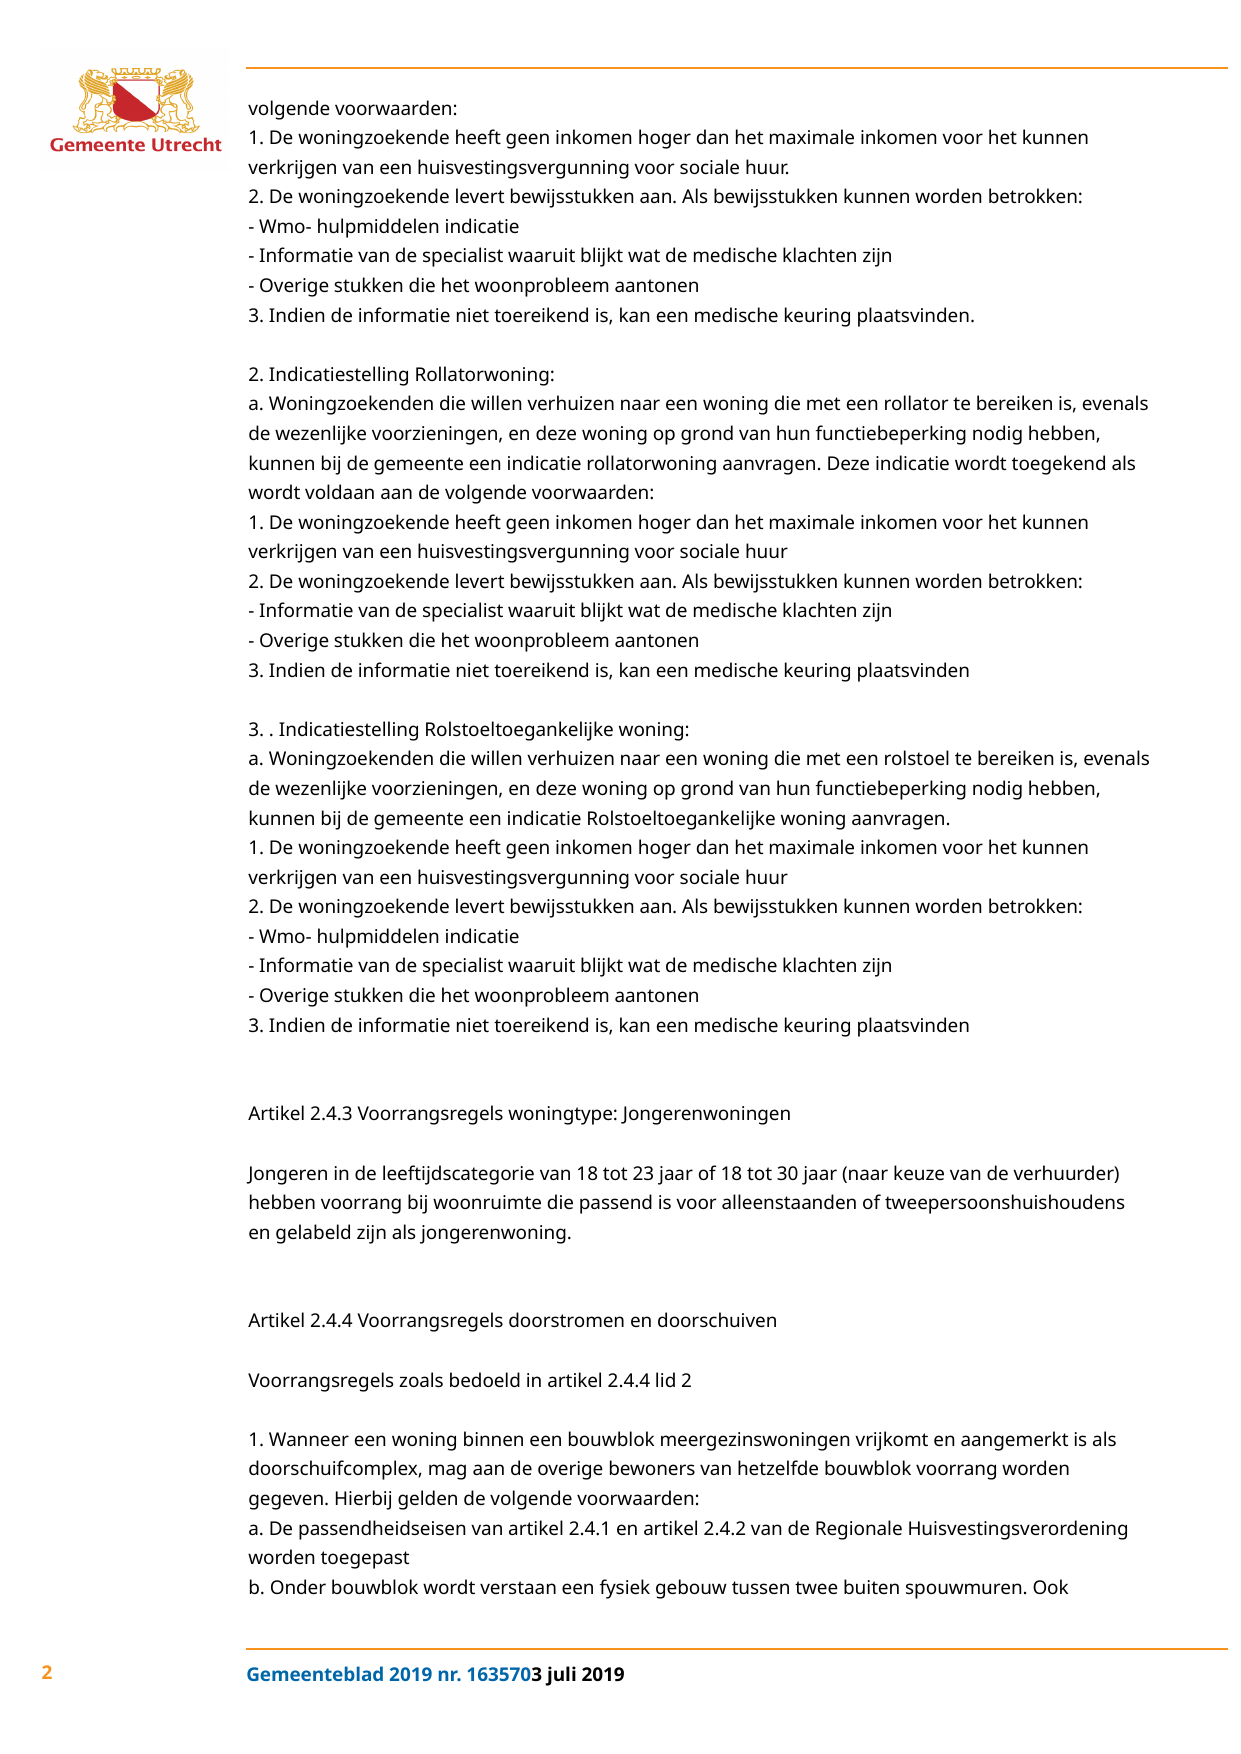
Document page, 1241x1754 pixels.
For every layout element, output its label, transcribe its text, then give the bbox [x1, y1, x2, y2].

text - Informatie van de specialist waaruit blijkt wat de medische klachten zijn [248, 598, 1152, 623]
text - Wmo- hulpmiddelen indicatie [248, 213, 1152, 239]
text 1. De woningzoekende heeft geen inkomen hoger dan het maximale inkomen voor het kunnen verkrijgen van een huisvestingsvergunning voor sociale huur. [248, 124, 1152, 180]
text 3. Indien de informatie niet toereikend is, kan een medische keuring plaatsvinden [248, 1012, 1152, 1038]
text - Informatie van de specialist waaruit blijkt wat de medische klachten zijn [248, 953, 1152, 978]
text - Wmo- hulpmiddelen indicatie [248, 923, 1152, 949]
text volgende voorwaarden: [248, 95, 1152, 121]
text Voorrangsregels zoals bedoeld in artikel 2.4.4 lid 2 [248, 1367, 1152, 1393]
picture [41, 47, 231, 172]
text - Overige stukken die het woonprobleem aantonen [248, 982, 1152, 1008]
text - Overige stukken die het woonprobleem aantonen [248, 627, 1152, 653]
text 1. Wanneer een woning binnen een bouwblok meergezinswoningen vrijkomt en aangemerkt is als doorschuifcomplex, mag aan de overige bewoners van hetzelfde bouwblok voorrang worden gegeven. Hierbij gelden de volgende voorwaarden: [248, 1426, 1152, 1511]
text 2. De woningzoekende levert bewijsstukken aan. Als bewijsstukken kunnen worden betrokken: [248, 893, 1152, 919]
text 2. De woningzoekende levert bewijsstukken aan. Als bewijsstukken kunnen worden betrokken: [248, 568, 1152, 594]
text b. Onder bouwblok wordt verstaan een fysiek gebouw tussen twee buiten spouwmuren. Ook [248, 1574, 1152, 1600]
text Artikel 2.4.4 Voorrangsregels doorstromen en doorschuiven [248, 1308, 1152, 1333]
text a. Woningzoekenden die willen verhuizen naar een woning die met een rolstoel te bereiken is, evenals de wezenlijke voorzieningen, en deze woning op grond van hun functiebeperking nodig hebben, kunnen bij de gemeente een indicatie Rolstoeltoegankelijke woning aanvragen. [248, 746, 1152, 831]
text 1. De woningzoekende heeft geen inkomen hoger dan het maximale inkomen voor het kunnen verkrijgen van een huisvestingsvergunning voor sociale huur [248, 509, 1152, 564]
text Jongeren in de leeftijdscategorie van 18 tot 23 jaar of 18 tot 30 jaar (naar keuze van de verhuurder) hebben voorrang bij woonruimte die passend is voor alleenstaanden of tweepersoonshuishoudens en gelabeld zijn als jongerenwoning. [248, 1160, 1152, 1245]
text 3. Indien de informatie niet toereikend is, kan een medische keuring plaatsvinden. [248, 302, 1152, 328]
text 1. De woningzoekende heeft geen inkomen hoger dan het maximale inkomen voor het kunnen verkrijgen van een huisvestingsvergunning voor sociale huur [248, 834, 1152, 890]
text 3. Indien de informatie niet toereikend is, kan een medische keuring plaatsvinden [248, 657, 1152, 683]
text a. Woningzoekenden die willen verhuizen naar een woning die met een rollator te bereiken is, evenals de wezenlijke voorzieningen, en deze woning op grond van hun functiebeperking nodig hebben, kunnen bij de gemeente een indicatie rollatorwoning aanvragen. Deze indicatie wordt toegekend als wordt voldaan aan de volgende voorwaarden: [248, 391, 1152, 505]
text 3. . Indicatiestelling Rolstoeltoegankelijke woning: [248, 716, 1152, 742]
text - Informatie van de specialist waaruit blijkt wat de medische klachten zijn [248, 243, 1152, 268]
text 2. Indicatiestelling Rollatorwoning: [248, 361, 1152, 387]
text - Overige stukken die het woonprobleem aantonen [248, 272, 1152, 298]
text Artikel 2.4.3 Voorrangsregels woningtype: Jongerenwoningen [248, 1101, 1152, 1126]
text 2. De woningzoekende levert bewijsstukken aan. Als bewijsstukken kunnen worden betrokken: [248, 183, 1152, 209]
text a. De passendheidseisen van artikel 2.4.1 en artikel 2.4.2 van de Regionale Huisvestingsverordening worden toegepast [248, 1515, 1152, 1570]
